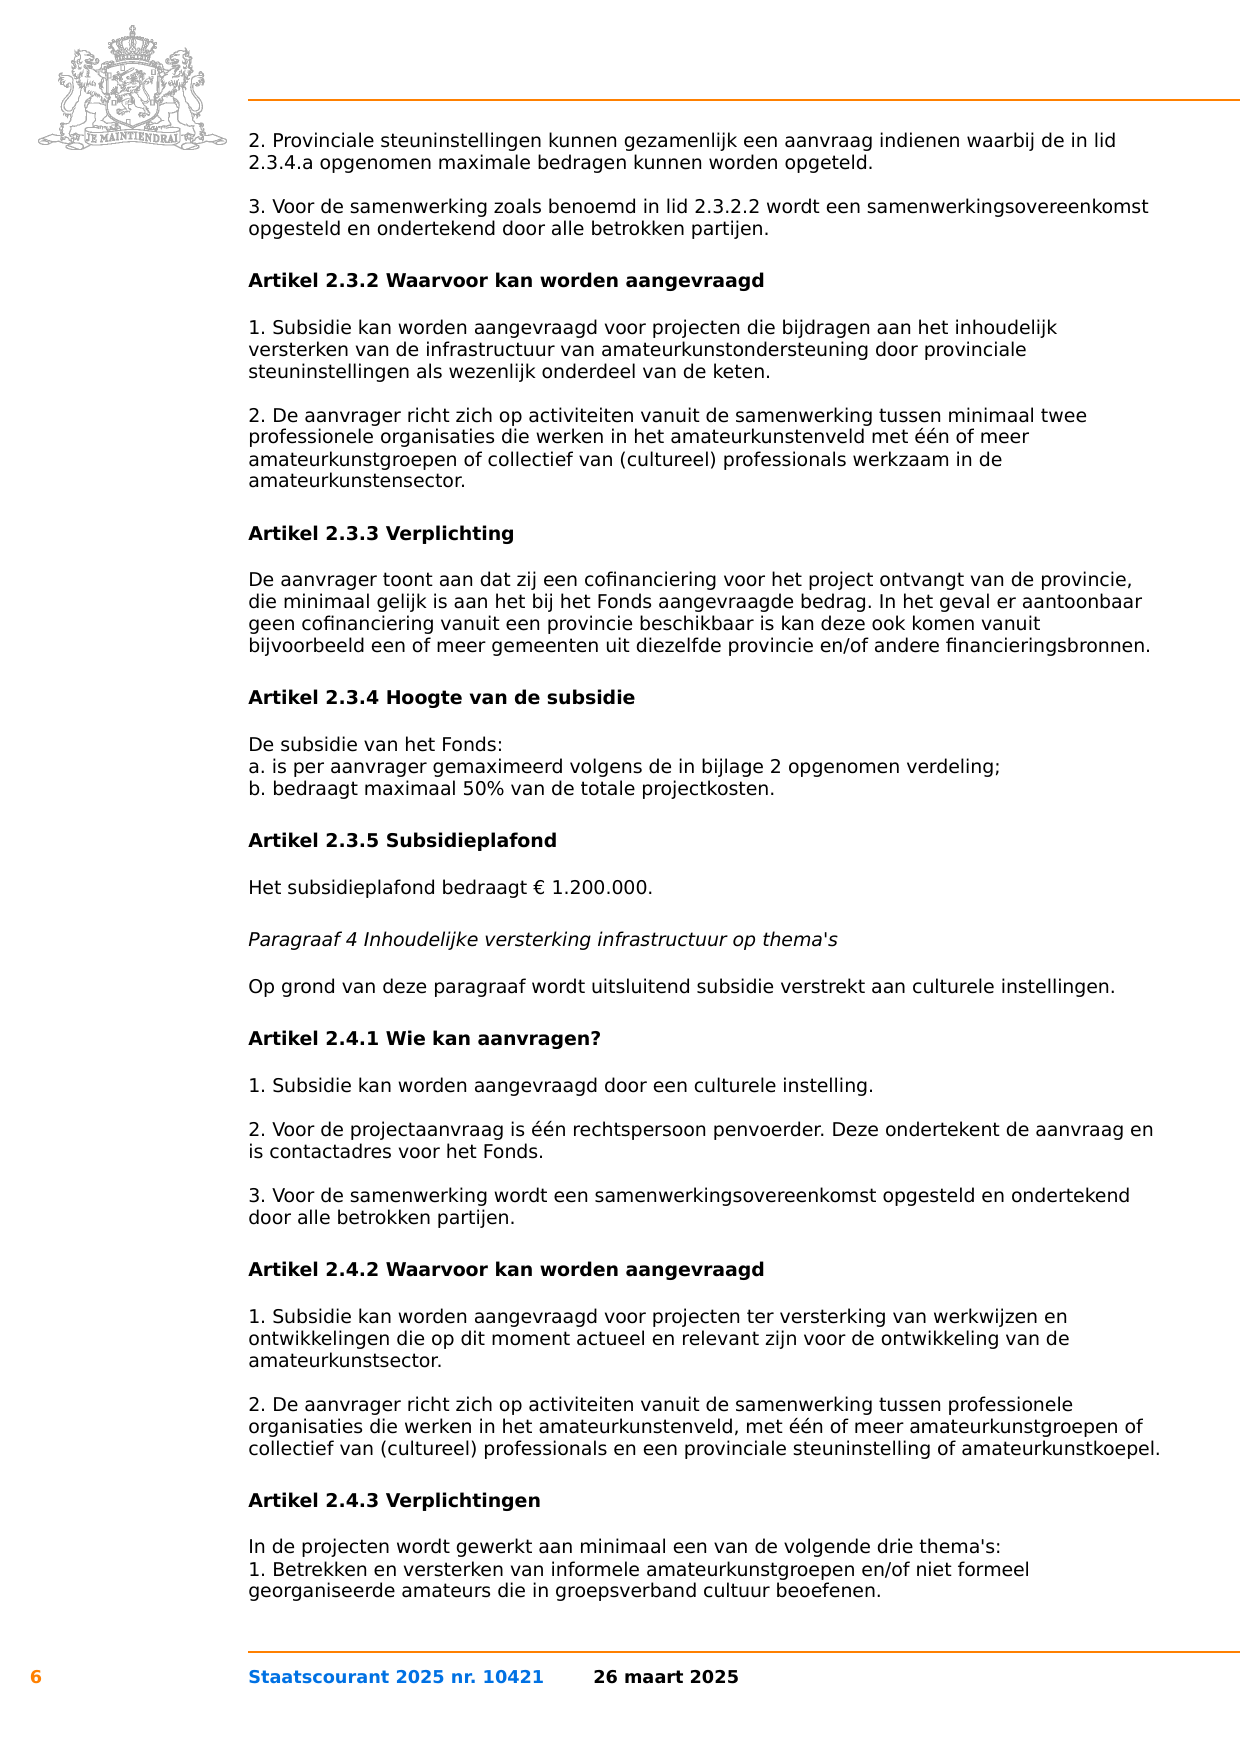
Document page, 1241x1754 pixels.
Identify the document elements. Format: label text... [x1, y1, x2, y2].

subtitle Paragraaf 4 Inhoudelijke versterking infrastructuur op thema's [248, 929, 1163, 951]
text 3. Voor de samenwerking zoals benoemd in lid 2.3.2.2 wordt een samenwerkingsovereenkomst opgesteld en ondertekend door alle betrokken partijen. [248, 196, 1163, 240]
subtitle Artikel 2.3.2 Waarvoor kan worden aangevraagd [248, 270, 1163, 292]
text Het subsidieplafond bedraagt € 1.200.000. [248, 877, 1163, 899]
text b. bedraagt maximaal 50% van de totale projectkosten. [248, 778, 1163, 800]
text 1. Betrekken en versterken van informele amateurkunstgroepen en/of niet formeel georganiseerde amateurs die in groepsverband cultuur beoefenen. [248, 1558, 1163, 1602]
text De subsidie van het Fonds: [248, 734, 1163, 756]
text De aanvrager toont aan dat zij een cofinanciering voor het project ontvangt van de provincie, die minimaal gelijk is aan het bij het Fonds aangevraagde bedrag. In het geval er aantoonbaar geen cofinanciering vanuit een provincie beschikbaar is kan deze ook komen vanuit bijvoorbeeld een of meer gemeenten uit diezelfde provincie en/of andere financieringsbronnen. [248, 569, 1163, 657]
text 2. De aanvrager richt zich op activiteiten vanuit de samenwerking tussen professionele organisaties die werken in het amateurkunstenveld, met één of meer amateurkunstgroepen of collectief van (cultureel) professionals en een provinciale steuninstelling of amateurkunstkoepel. [248, 1393, 1163, 1459]
text 3. Voor de samenwerking wordt een samenwerkingsovereenkomst opgesteld en ondertekend door alle betrokken partijen. [248, 1185, 1163, 1229]
text 2. Provinciale steuninstellingen kunnen gezamenlijk een aanvraag indienen waarbij de in lid 2.3.4.a opgenomen maximale bedragen kunnen worden opgeteld. [248, 130, 1163, 174]
text 1. Subsidie kan worden aangevraagd voor projecten die bijdragen aan het inhoudelijk versterken van de infrastructuur van amateurkunstondersteuning door provinciale steuninstellingen als wezenlijk onderdeel van de keten. [248, 317, 1163, 383]
subtitle Artikel 2.4.2 Waarvoor kan worden aangevraagd [248, 1259, 1163, 1281]
subtitle Artikel 2.3.5 Subsidieplafond [248, 830, 1163, 852]
picture [38, 25, 227, 150]
text Op grond van deze paragraaf wordt uitsluitend subsidie verstrekt aan culturele instellingen. [248, 976, 1163, 998]
subtitle Artikel 2.3.4 Hoogte van de subsidie [248, 687, 1163, 709]
text 1. Subsidie kan worden aangevraagd door een culturele instelling. [248, 1075, 1163, 1097]
text 1. Subsidie kan worden aangevraagd voor projecten ter versterking van werkwijzen en ontwikkelingen die op dit moment actueel en relevant zijn voor de ontwikkeling van de amateurkunstsector. [248, 1306, 1163, 1372]
text In de projecten wordt gewerkt aan minimaal een van de volgende drie thema's: [248, 1536, 1163, 1558]
subtitle Artikel 2.4.1 Wie kan aanvragen? [248, 1028, 1163, 1050]
text 2. De aanvrager richt zich op activiteiten vanuit de samenwerking tussen minimaal twee professionele organisaties die werken in het amateurkunstenveld met één of meer amateurkunstgroepen of collectief van (cultureel) professionals werkzaam in de amateurkunstensector. [248, 404, 1163, 492]
text a. is per aanvrager gemaximeerd volgens de in bijlage 2 opgenomen verdeling; [248, 756, 1163, 778]
subtitle Artikel 2.4.3 Verplichtingen [248, 1489, 1163, 1511]
subtitle Artikel 2.3.3 Verplichting [248, 522, 1163, 544]
text 2. Voor de projectaanvraag is één rechtspersoon penvoerder. Deze ondertekent de aanvraag en is contactadres voor het Fonds. [248, 1119, 1163, 1163]
